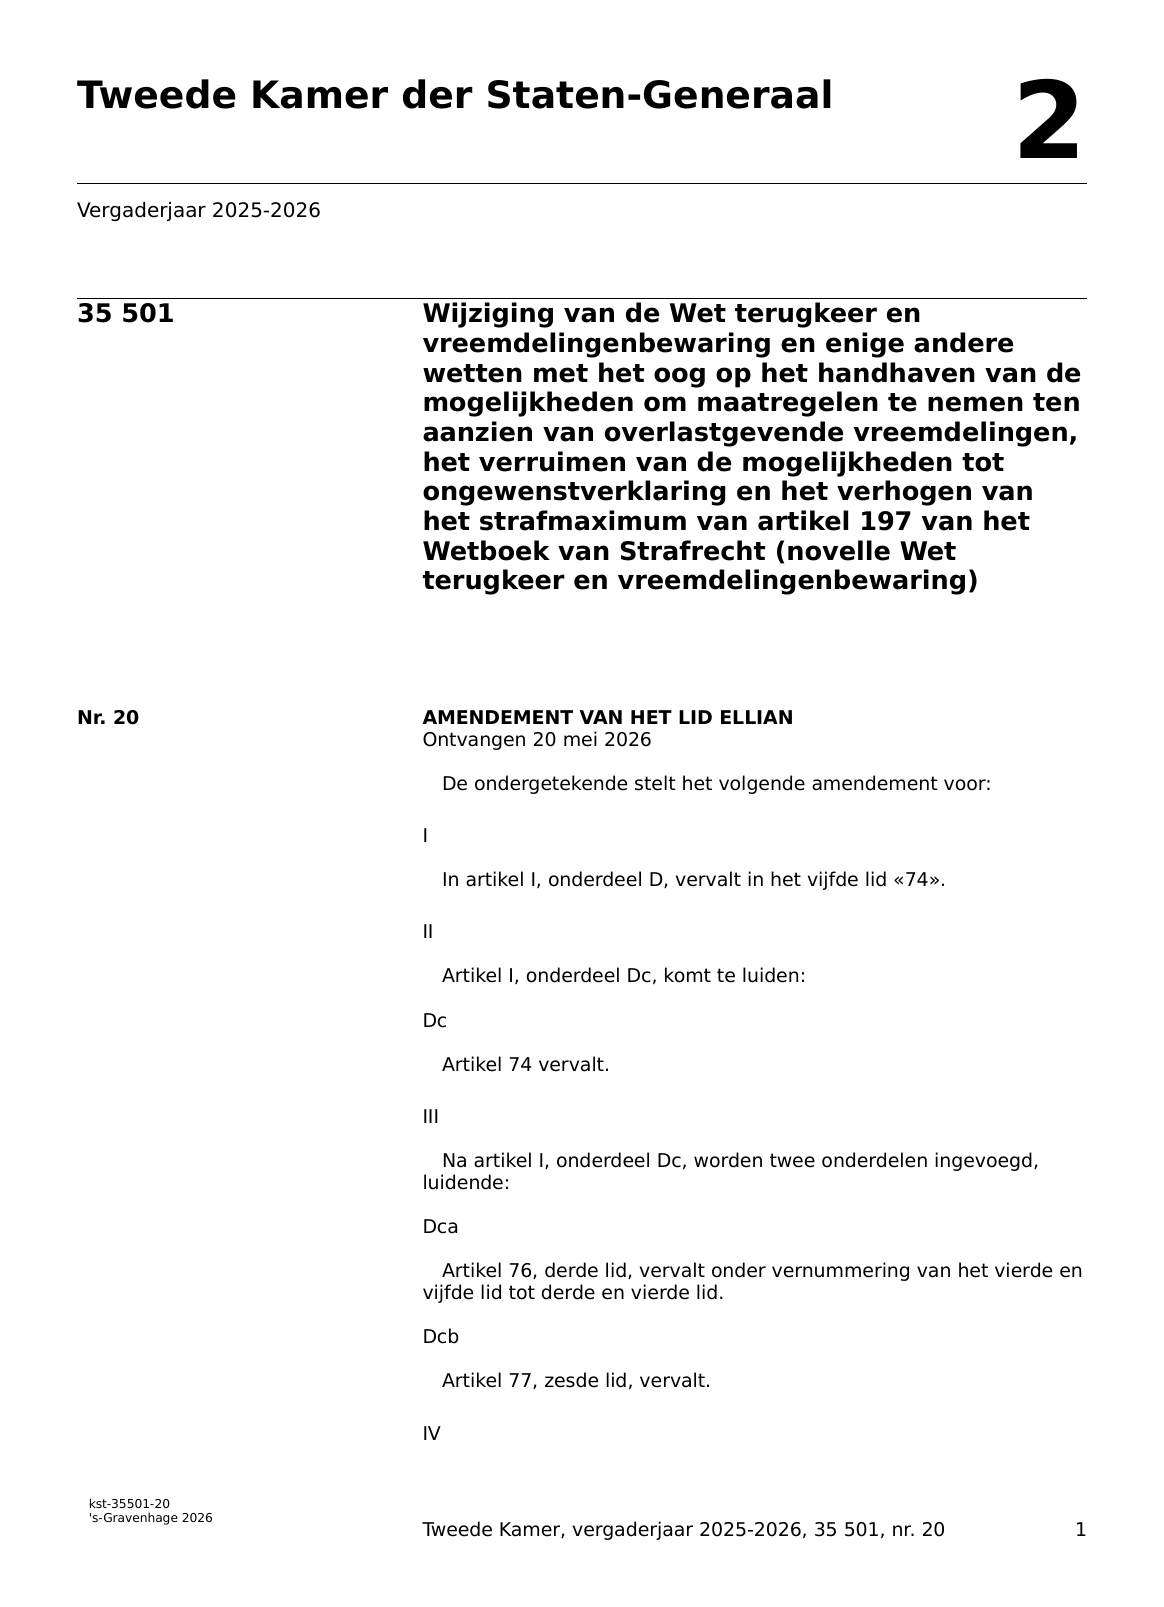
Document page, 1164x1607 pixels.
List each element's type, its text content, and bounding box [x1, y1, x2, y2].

subtitle I [422, 825, 1087, 847]
text Dcb [422, 1326, 1087, 1348]
subtitle III [422, 1106, 1087, 1128]
subtitle 35 501 Wijziging van de Wet terugkeer en vreemdelingenbewaring en enige andere wetten met het oog op het handhaven van de mogelijkheden om maatregelen te nemen ten aanzien van overlastgevende vreemdelingen, het verruimen van de mogelijkheden tot ongewenstverklaring en het verhogen van het strafmaximum van artikel 197 van het Wetboek van Strafrecht (novelle Wet terugkeer en vreemdelingenbewaring) [77, 299, 1087, 596]
text 's-Gravenhage 2026 [88, 1511, 323, 1525]
table_header 2 [886, 59, 1087, 183]
table_cell Vergaderjaar 2025-2026 [77, 184, 1087, 298]
text Ontvangen 20 mei 2026 [422, 729, 1087, 751]
text Dc [422, 1009, 1087, 1031]
table_header Tweede Kamer der Staten-Generaal [77, 59, 886, 183]
subtitle II [422, 921, 1087, 943]
text In artikel I, onderdeel D, vervalt in het vijfde lid «74». [422, 869, 1087, 891]
text Dca [422, 1216, 1087, 1238]
text Artikel 76, derde lid, vervalt onder vernummering van het vierde en vijfde lid tot derde en vierde lid. [422, 1260, 1087, 1304]
text Artikel 74 vervalt. [422, 1054, 1087, 1076]
subtitle IV [422, 1422, 1087, 1444]
text De ondergetekende stelt het volgende amendement voor: [422, 773, 1087, 795]
subtitle Nr. 20 AMENDEMENT VAN HET LID ELLIAN [77, 707, 1087, 729]
text Artikel 77, zesde lid, vervalt. [422, 1370, 1087, 1392]
text Na artikel I, onderdeel Dc, worden twee onderdelen ingevoegd, luidende: [422, 1150, 1087, 1194]
text Artikel I, onderdeel Dc, komt te luiden: [422, 965, 1087, 987]
text kst-35501-20 [88, 1497, 323, 1511]
